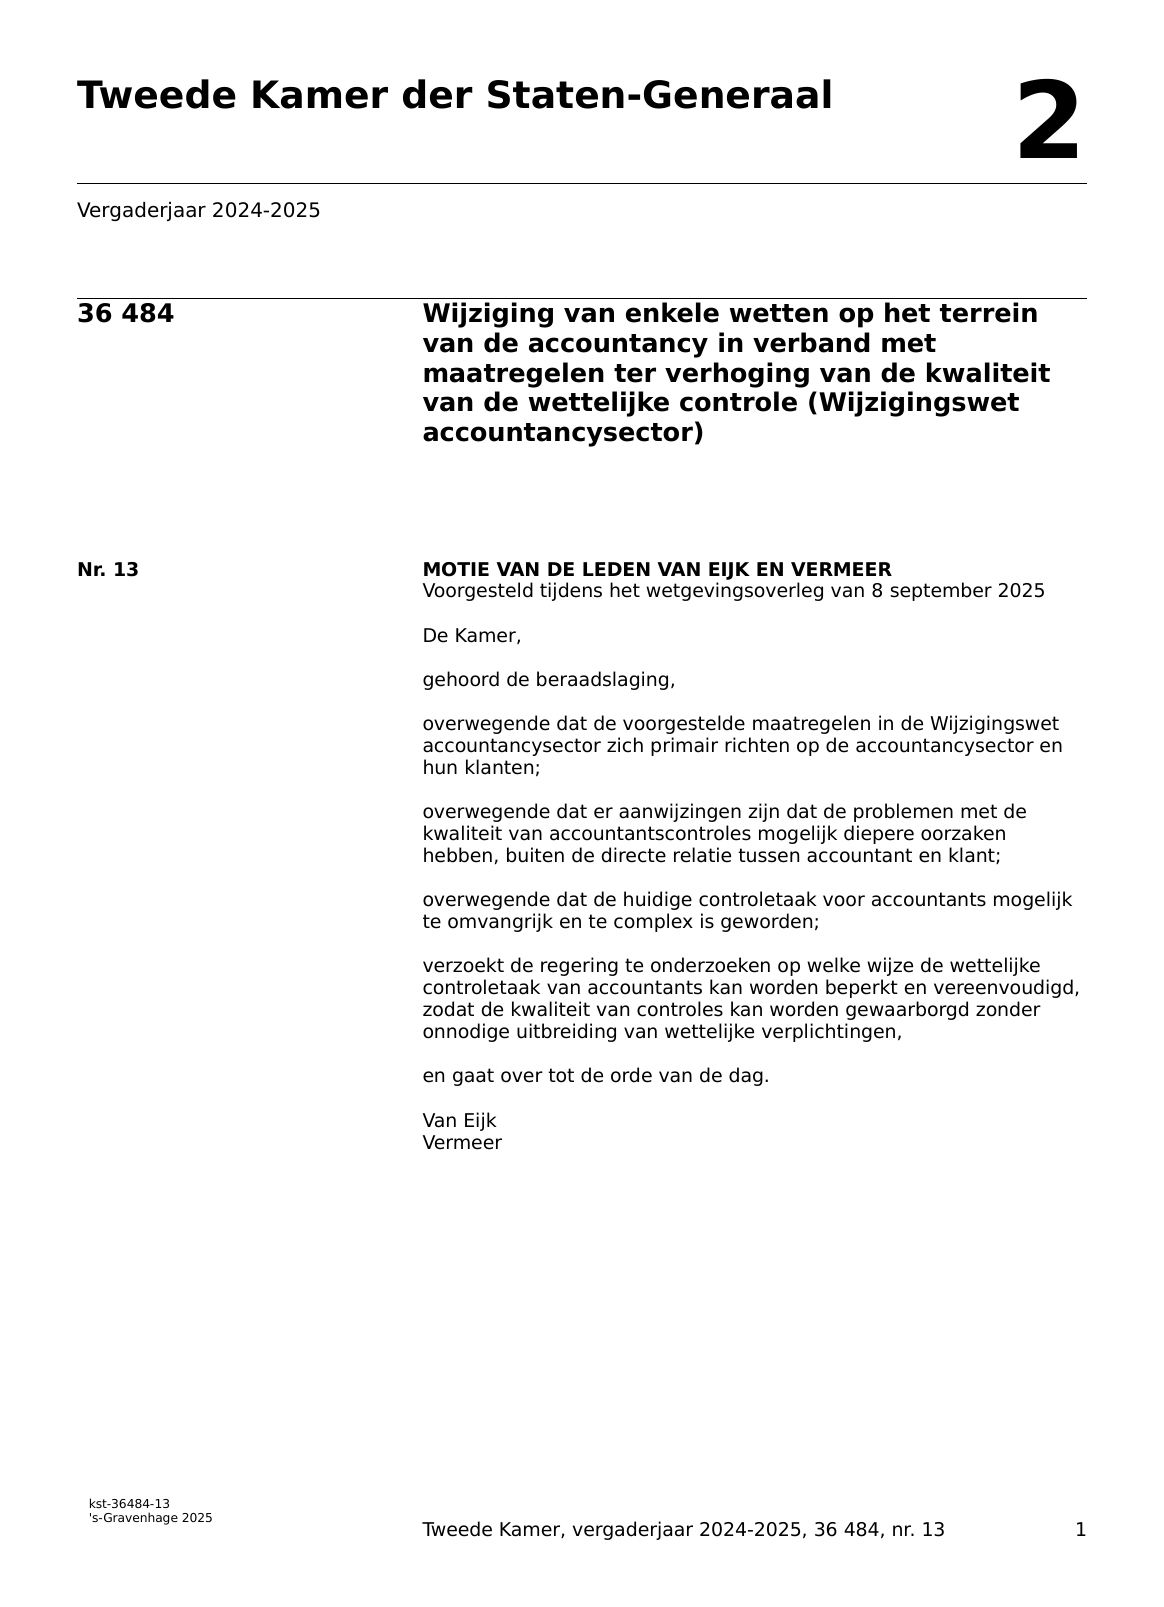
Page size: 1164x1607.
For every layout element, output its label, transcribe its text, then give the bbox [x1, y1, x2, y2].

text 's-Gravenhage 2025 [88, 1511, 323, 1525]
text en gaat over tot de orde van de dag. [422, 1065, 1087, 1087]
text overwegende dat de huidige controletaak voor accountants mogelijk te omvangrijk en te complex is geworden; [422, 889, 1087, 933]
subtitle Nr. 13 MOTIE VAN DE LEDEN VAN EIJK EN VERMEER [77, 558, 1087, 580]
text De Kamer, [422, 624, 1087, 647]
text verzoekt de regering te onderzoeken op welke wijze de wettelijke controletaak van accountants kan worden beperkt en vereenvoudigd, zodat de kwaliteit van controles kan worden gewaarborgd zonder onnodige uitbreiding van wettelijke verplichtingen, [422, 955, 1087, 1043]
text gehoord de beraadslaging, [422, 669, 1087, 691]
text kst-36484-13 [88, 1497, 323, 1511]
text overwegende dat er aanwijzingen zijn dat de problemen met de kwaliteit van accountantscontroles mogelijk diepere oorzaken hebben, buiten de directe relatie tussen accountant en klant; [422, 801, 1087, 867]
text overwegende dat de voorgestelde maatregelen in de Wijzigingswet accountancysector zich primair richten op de accountancysector en hun klanten; [422, 713, 1087, 779]
text Vermeer [422, 1132, 1087, 1153]
text Van Eijk [422, 1109, 1087, 1132]
table_header 2 [886, 59, 1087, 183]
table_header Tweede Kamer der Staten-Generaal [77, 59, 886, 183]
table_cell Vergaderjaar 2024-2025 [77, 184, 1087, 298]
text Voorgesteld tijdens het wetgevingsoverleg van 8 september 2025 [422, 580, 1087, 602]
subtitle 36 484 Wijziging van enkele wetten op het terrein van de accountancy in verband met maatregelen ter verhoging van de kwaliteit van de wettelijke controle (Wijzigingswet accountancysector) [77, 299, 1087, 447]
